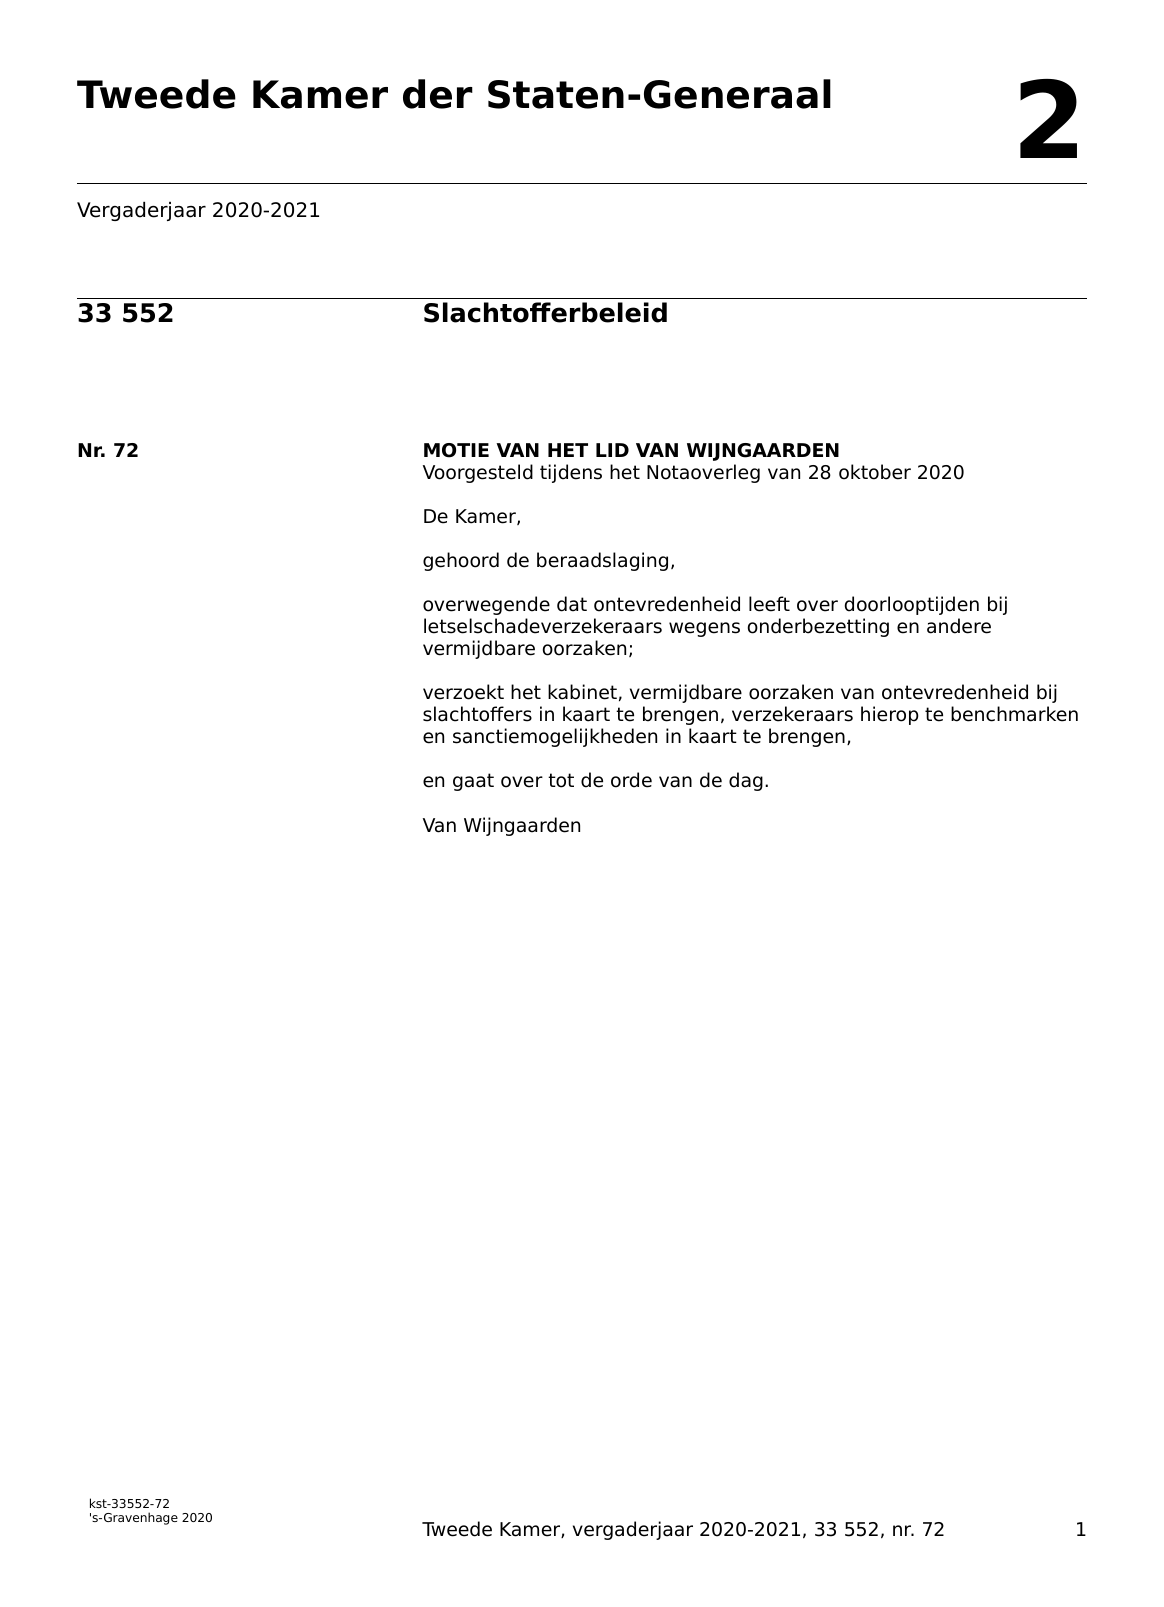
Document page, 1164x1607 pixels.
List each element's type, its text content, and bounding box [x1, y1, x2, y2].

text Van Wijngaarden [422, 814, 1087, 837]
table_header Tweede Kamer der Staten-Generaal [77, 59, 886, 183]
text kst-33552-72 [88, 1497, 323, 1511]
text Voorgesteld tijdens het Notaoverleg van 28 oktober 2020 [422, 462, 1087, 484]
text overwegende dat ontevredenheid leeft over doorlooptijden bij letselschadeverzekeraars wegens onderbezetting en andere vermijdbare oorzaken; [422, 594, 1087, 660]
subtitle 33 552 Slachtofferbeleid [77, 299, 1087, 329]
text 's-Gravenhage 2020 [88, 1511, 323, 1525]
table_header 2 [886, 59, 1087, 183]
subtitle Nr. 72 MOTIE VAN HET LID VAN WIJNGAARDEN [77, 440, 1087, 462]
text verzoekt het kabinet, vermijdbare oorzaken van ontevredenheid bij slachtoffers in kaart te brengen, verzekeraars hierop te benchmarken en sanctiemogelijkheden in kaart te brengen, [422, 682, 1087, 748]
text en gaat over tot de orde van de dag. [422, 770, 1087, 792]
text De Kamer, [422, 506, 1087, 528]
text gehoord de beraadslaging, [422, 550, 1087, 572]
table_cell Vergaderjaar 2020-2021 [77, 184, 1087, 298]
